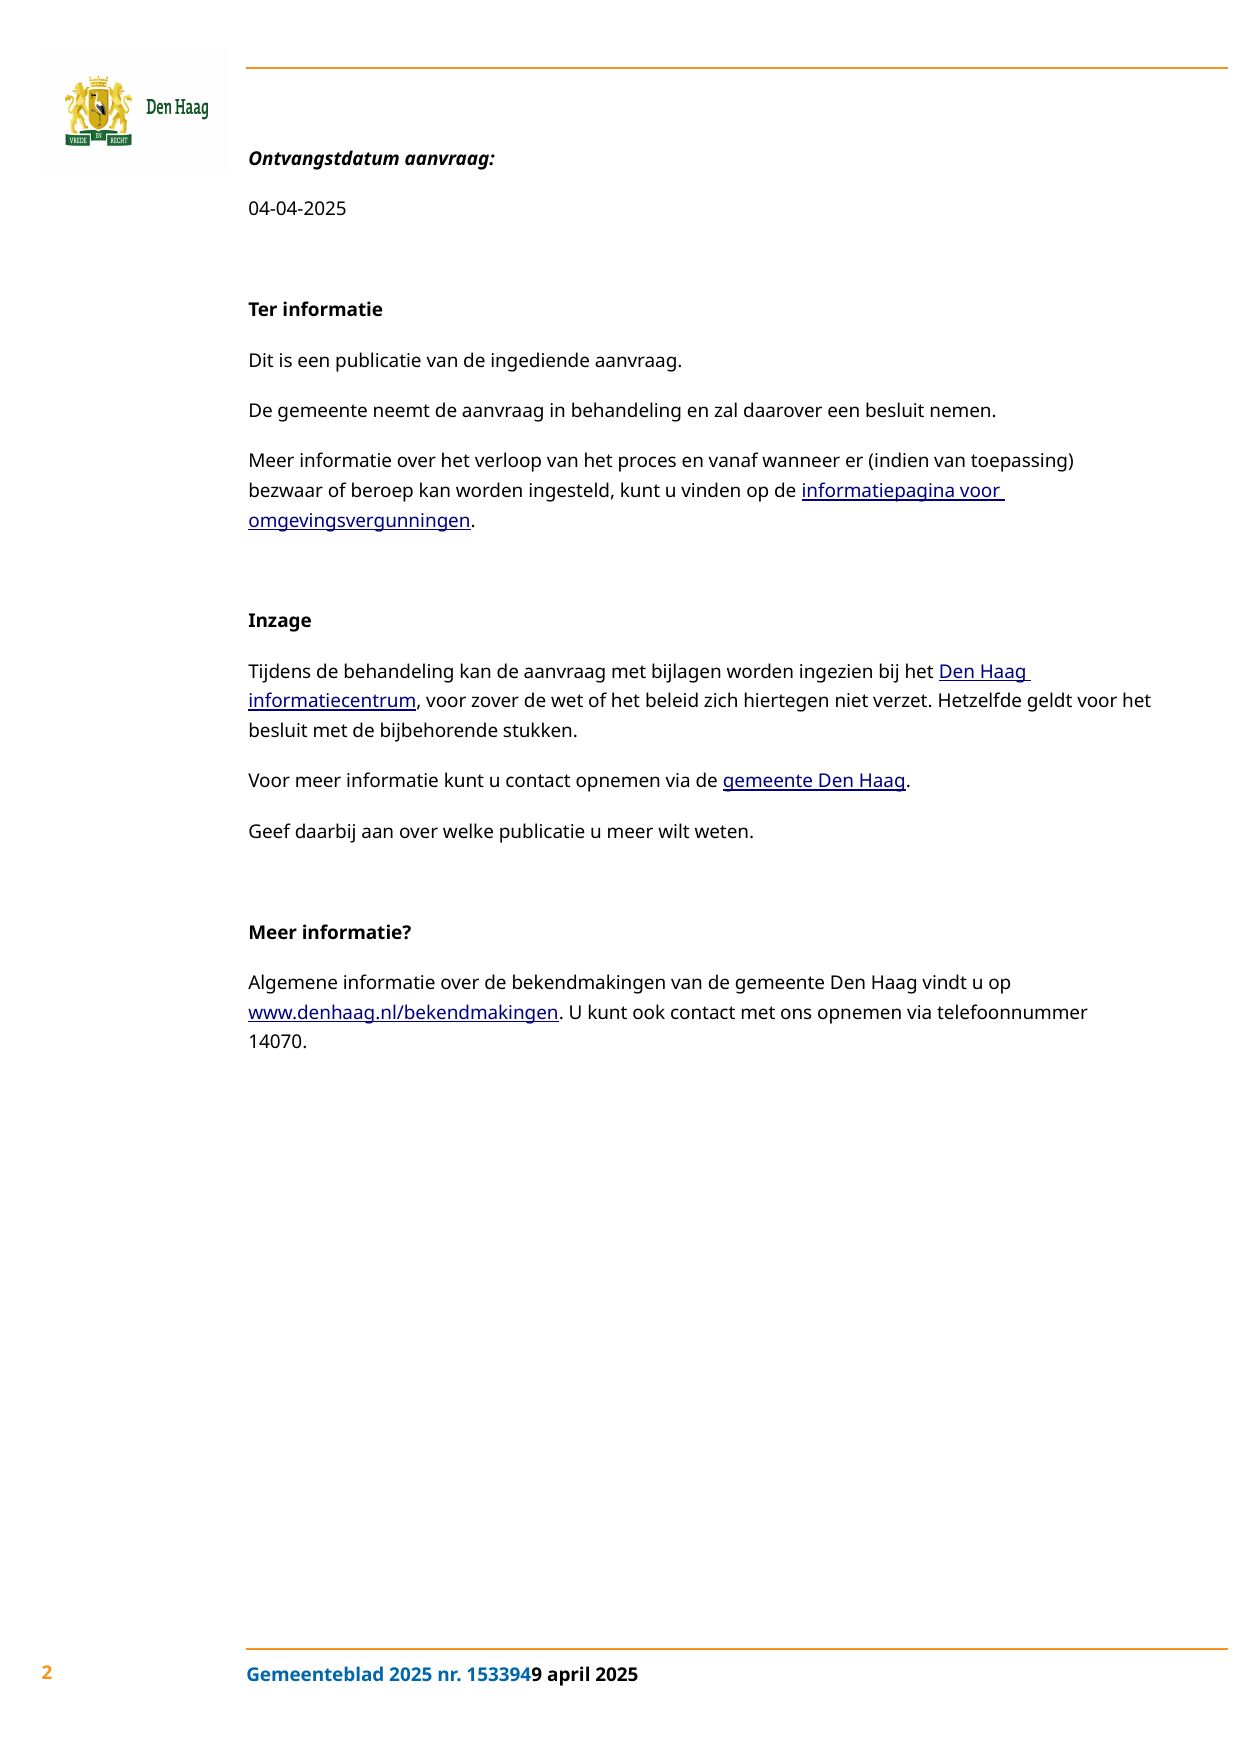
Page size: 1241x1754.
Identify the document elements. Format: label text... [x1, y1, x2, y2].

text Tijdens de behandeling kan de aanvraag met bijlagen worden ingezien bij het Den Haag informatiecentrum, voor zover de wet of het beleid zich hiertegen niet verzet. Hetzelfde geldt voor het besluit met de bijbehorende stukken. [248, 658, 1152, 743]
text De gemeente neemt de aanvraag in behandeling en zal daarover een besluit nemen. [248, 397, 1152, 423]
text Dit is een publicatie van de ingediende aanvraag. [248, 347, 1152, 373]
text Inzage [248, 608, 1152, 633]
text Meer informatie over het verloop van het proces en vanaf wanneer er (indien van toepassing) bezwaar of beroep kan worden ingesteld, kunt u vinden op de informatiepagina voor omgevingsvergunningen. [248, 448, 1152, 533]
text 04-04-2025 [248, 196, 1152, 221]
text Ontvangstdatum aanvraag: [248, 145, 1152, 171]
text Algemene informatie over de bekendmakingen van de gemeente Den Haag vindt u op www.denhaag.nl/bekendmakingen. U kunt ook contact met ons opnemen via telefoonnummer 14070. [248, 969, 1152, 1054]
text Geef daarbij aan over welke publicatie u meer wilt weten. [248, 818, 1152, 844]
text Voor meer informatie kunt u contact opnemen via de gemeente Den Haag. [248, 768, 1152, 793]
text Meer informatie? [248, 919, 1152, 945]
text Ter informatie [248, 296, 1152, 322]
picture [41, 47, 231, 172]
